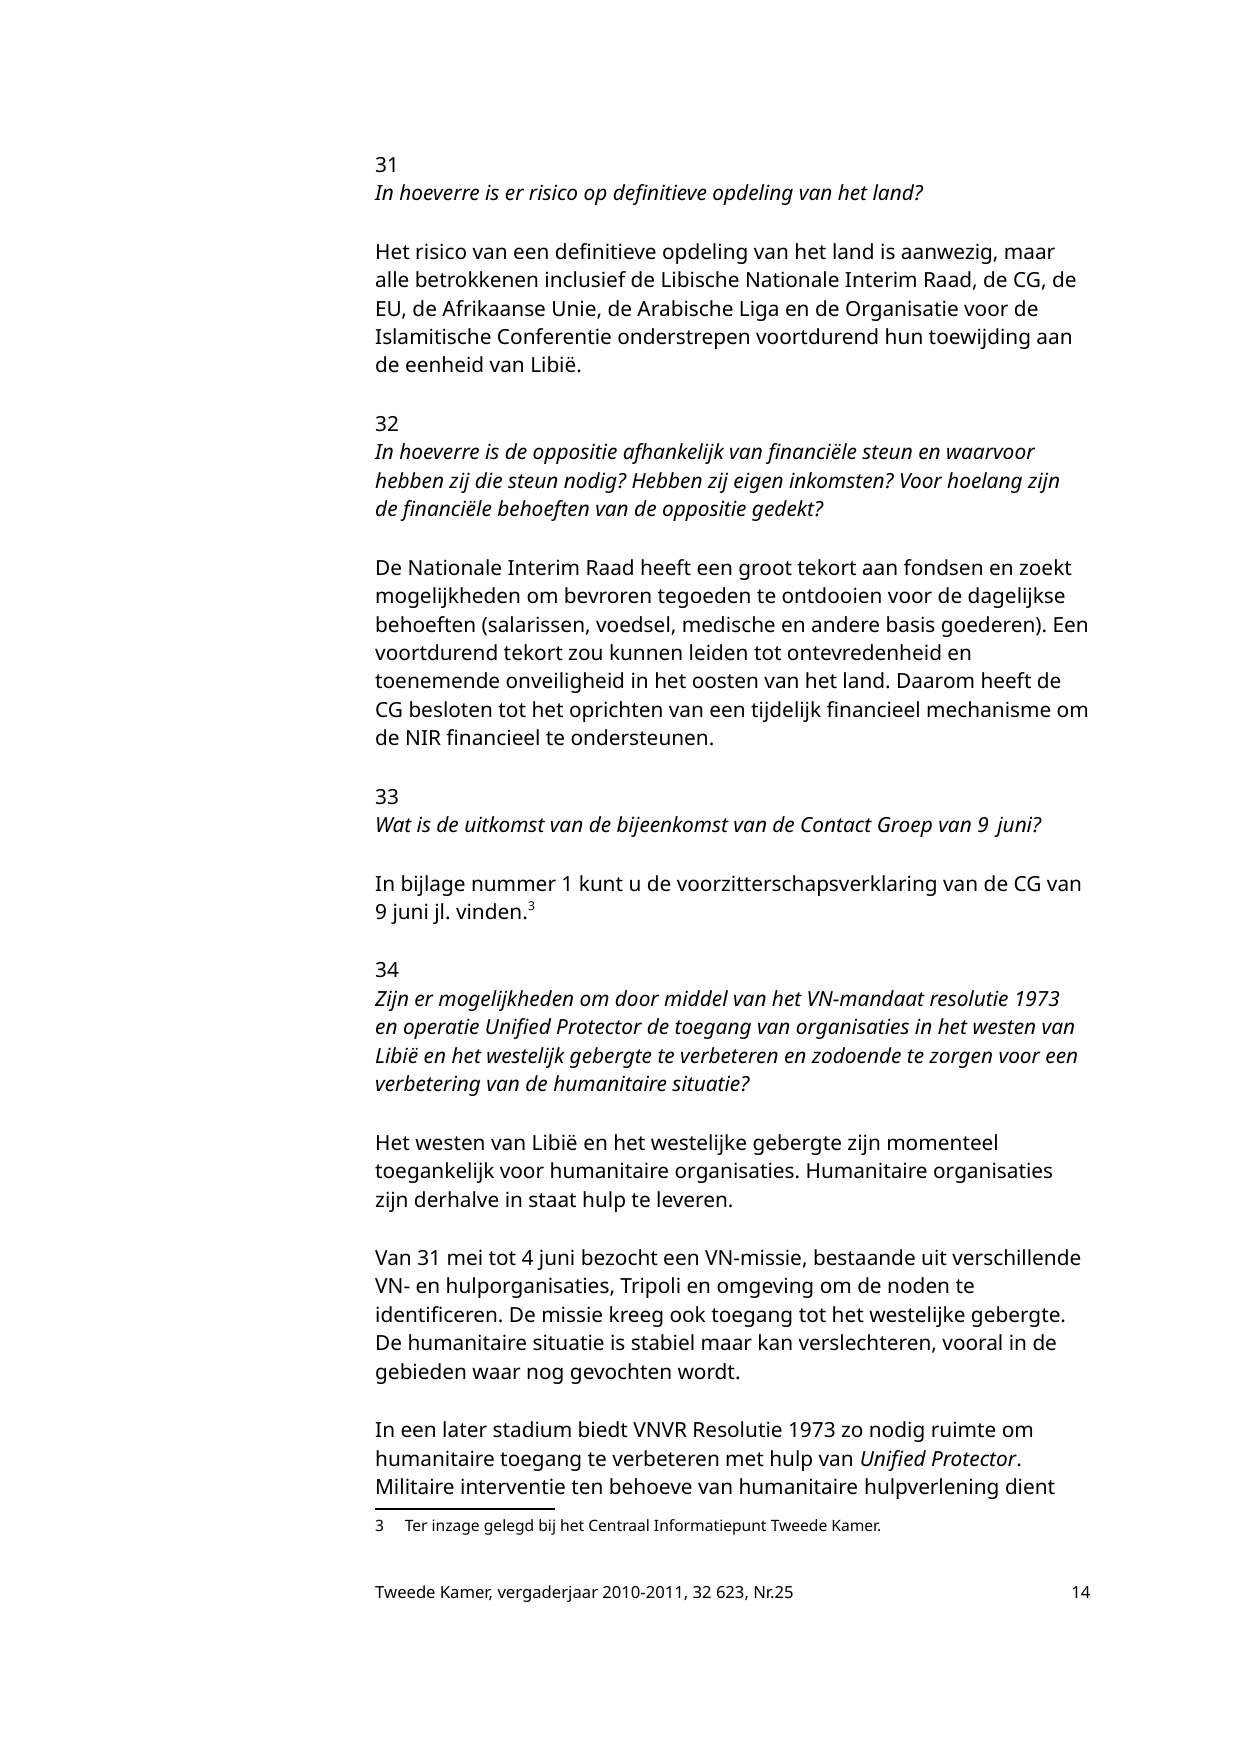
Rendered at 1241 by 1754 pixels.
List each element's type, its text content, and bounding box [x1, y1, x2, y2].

text In bijlage nummer 1 kunt u de voorzitterschapsverklaring van de CG van 9 juni jl. vinden. [375, 869, 1090, 926]
text In hoeverre is de oppositie afhankelijk van financiële steun en waarvoor hebben zij die steun nodig? Hebben zij eigen inkomsten? Voor hoelang zijn de financiële behoeften van de oppositie gedekt? [375, 437, 1090, 523]
text Wat is de uitkomst van de bijeenkomst van de Contact Groep van 9 juni? [375, 810, 1090, 839]
text Ter inzage gelegd bij het Centraal Informatiepunt Tweede Kamer. [375, 1508, 1090, 1536]
text In hoeverre is er risico op definitieve opdeling van het land? [375, 178, 1090, 207]
text Zijn er mogelijkheden om door middel van het VN-mandaat resolutie 1973 en operatie Unified Protector de toegang van organisaties in het westen van Libië en het westelijk gebergte te verbeteren en zodoende te zorgen voor een verbetering van de humanitaire situatie? [375, 984, 1090, 1098]
text In een later stadium biedt VNVR Resolutie 1973 zo nodig ruimte om humanitaire toegang te verbeteren met hulp van Unified Protector. Militaire interventie ten behoeve van humanitaire hulpverlening dient [375, 1415, 1090, 1501]
text 33 [375, 782, 1090, 810]
text 31 [375, 150, 1090, 178]
text Van 31 mei tot 4 juni bezocht een VN-missie, bestaande uit verschillende VN- en hulporganisaties, Tripoli en omgeving om de noden te identificeren. De missie kreeg ook toegang tot het westelijke gebergte. De humanitaire situatie is stabiel maar kan verslechteren, vooral in de gebieden waar nog gevochten wordt. [375, 1243, 1090, 1385]
text Het westen van Libië en het westelijke gebergte zijn momenteel toegankelijk voor humanitaire organisaties. Humanitaire organisaties zijn derhalve in staat hulp te leveren. [375, 1128, 1090, 1213]
text 32 [375, 409, 1090, 437]
text Het risico van een definitieve opdeling van het land is aanwezig, maar alle betrokkenen inclusief de Libische Nationale Interim Raad, de CG, de EU, de Afrikaanse Unie, de Arabische Liga en de Organisatie voor de Islamitische Conferentie onderstrepen voortdurend hun toewijding aan de eenheid van Libië. [375, 237, 1090, 379]
text De Nationale Interim Raad heeft een groot tekort aan fondsen en zoekt mogelijkheden om bevroren tegoeden te ontdooien voor de dagelijkse behoeften (salarissen, voedsel, medische en andere basis goederen). Een voortdurend tekort zou kunnen leiden tot ontevredenheid en toenemende onveiligheid in het oosten van het land. Daarom heeft de CG besloten tot het oprichten van een tijdelijk financieel mechanisme om de NIR financieel te ondersteunen. [375, 553, 1090, 752]
text 34 [375, 956, 1090, 984]
